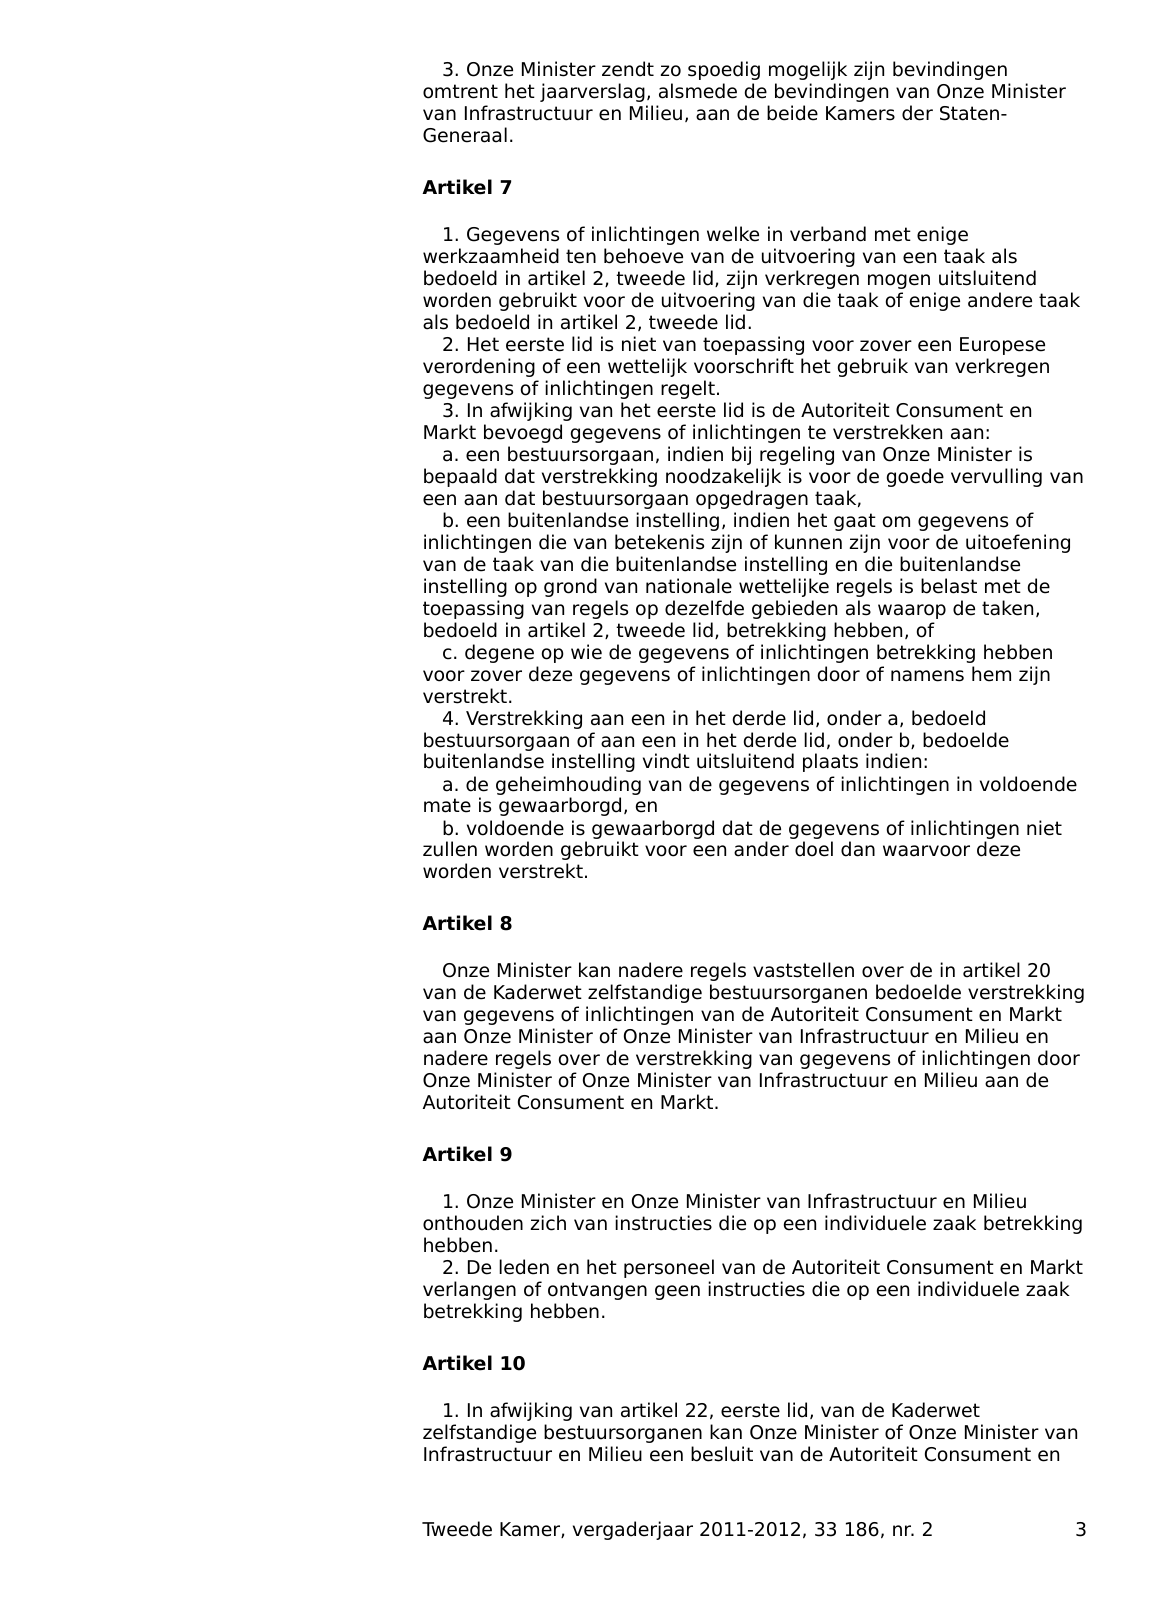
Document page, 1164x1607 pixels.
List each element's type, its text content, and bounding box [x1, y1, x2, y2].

subtitle Artikel 8 [422, 913, 1087, 935]
subtitle Artikel 7 [422, 177, 1087, 199]
text a. een bestuursorgaan, indien bij regeling van Onze Minister is bepaald dat verstrekking noodzakelijk is voor de goede vervulling van een aan dat bestuursorgaan opgedragen taak, [422, 444, 1087, 510]
text 1. Onze Minister en Onze Minister van Infrastructuur en Milieu onthouden zich van instructies die op een individuele zaak betrekking hebben. [422, 1191, 1087, 1257]
text b. voldoende is gewaarborgd dat de gegevens of inlichtingen niet zullen worden gebruikt voor een ander doel dan waarvoor deze worden verstrekt. [422, 817, 1087, 883]
text b. een buitenlandse instelling, indien het gaat om gegevens of inlichtingen die van betekenis zijn of kunnen zijn voor de uitoefening van de taak van die buitenlandse instelling en die buitenlandse instelling op grond van nationale wettelijke regels is belast met de toepassing van regels op dezelfde gebieden als waarop de taken, bedoeld in artikel 2, tweede lid, betrekking hebben, of [422, 510, 1087, 642]
text 1. In afwijking van artikel 22, eerste lid, van de Kaderwet zelfstandige bestuursorganen kan Onze Minister of Onze Minister van Infrastructuur en Milieu een besluit van de Autoriteit Consument en [422, 1400, 1087, 1466]
text a. de geheimhouding van de gegevens of inlichtingen in voldoende mate is gewaarborgd, en [422, 773, 1087, 817]
subtitle Artikel 9 [422, 1144, 1087, 1166]
text Onze Minister kan nadere regels vaststellen over de in artikel 20 van de Kaderwet zelfstandige bestuursorganen bedoelde verstrekking van gegevens of inlichtingen van de Autoriteit Consument en Markt aan Onze Minister of Onze Minister van Infrastructuur en Milieu en nadere regels over de verstrekking van gegevens of inlichtingen door Onze Minister of Onze Minister van Infrastructuur en Milieu aan de Autoriteit Consument en Markt. [422, 960, 1087, 1114]
subtitle Artikel 10 [422, 1353, 1087, 1375]
text 4. Verstrekking aan een in het derde lid, onder a, bedoeld bestuursorgaan of aan een in het derde lid, onder b, bedoelde buitenlandse instelling vindt uitsluitend plaats indien: [422, 707, 1087, 773]
text 2. Het eerste lid is niet van toepassing voor zover een Europese verordening of een wettelijk voorschrift het gebruik van verkregen gegevens of inlichtingen regelt. [422, 334, 1087, 400]
text c. degene op wie de gegevens of inlichtingen betrekking hebben voor zover deze gegevens of inlichtingen door of namens hem zijn verstrekt. [422, 642, 1087, 707]
text 3. Onze Minister zendt zo spoedig mogelijk zijn bevindingen omtrent het jaarverslag, alsmede de bevindingen van Onze Minister van Infrastructuur en Milieu, aan de beide Kamers der Staten-Generaal. [422, 59, 1087, 147]
text 1. Gegevens of inlichtingen welke in verband met enige werkzaamheid ten behoeve van de uitvoering van een taak als bedoeld in artikel 2, tweede lid, zijn verkregen mogen uitsluitend worden gebruikt voor de uitvoering van die taak of enige andere taak als bedoeld in artikel 2, tweede lid. [422, 224, 1087, 334]
text 3. In afwijking van het eerste lid is de Autoriteit Consument en Markt bevoegd gegevens of inlichtingen te verstrekken aan: [422, 400, 1087, 444]
text 2. De leden en het personeel van de Autoriteit Consument en Markt verlangen of ontvangen geen instructies die op een individuele zaak betrekking hebben. [422, 1257, 1087, 1323]
